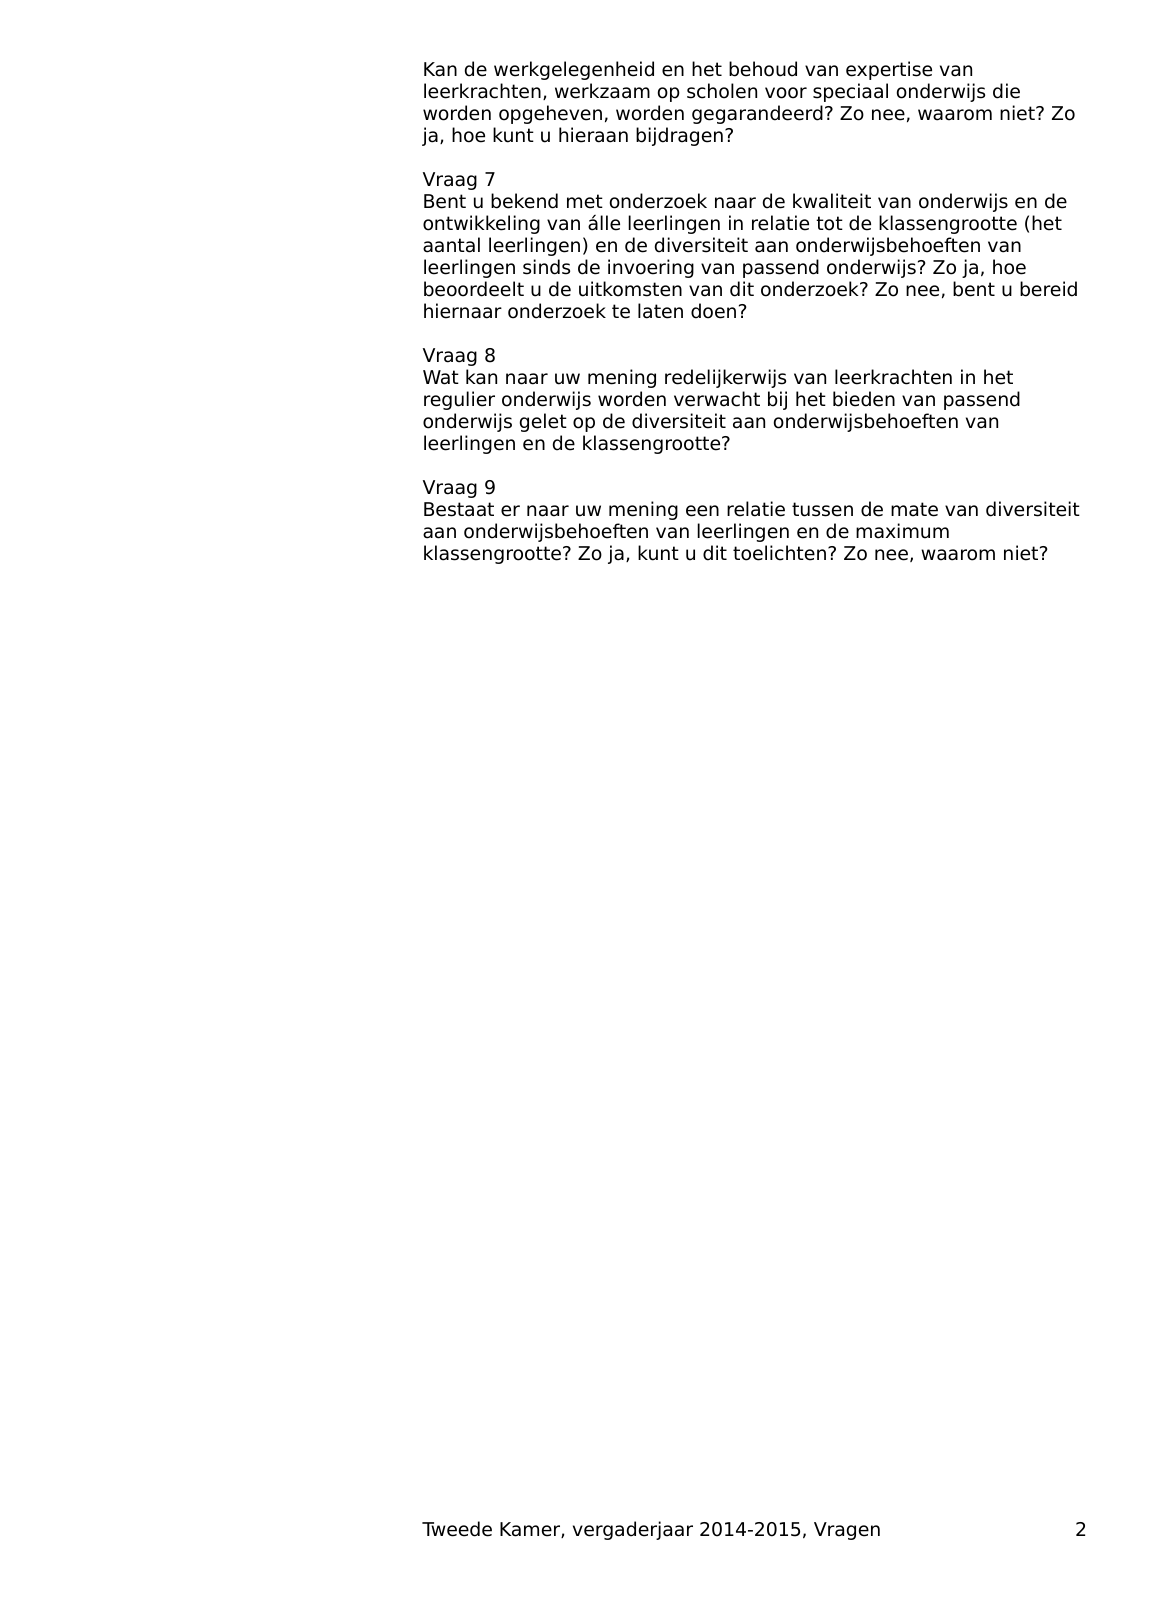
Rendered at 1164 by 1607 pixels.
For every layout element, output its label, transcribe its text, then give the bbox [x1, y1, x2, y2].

text Vraag 8 [422, 345, 1087, 367]
text Bent u bekend met onderzoek naar de kwaliteit van onderwijs en de ontwikkeling van álle leerlingen in relatie tot de klassengrootte (het aantal leerlingen) en de diversiteit aan onderwijsbehoeften van leerlingen sinds de invoering van passend onderwijs? Zo ja, hoe beoordeelt u de uitkomsten van dit onderzoek? Zo nee, bent u bereid hiernaar onderzoek te laten doen? [422, 191, 1087, 323]
text Vraag 7 [422, 169, 1087, 191]
text Kan de werkgelegenheid en het behoud van expertise van leerkrachten, werkzaam op scholen voor speciaal onderwijs die worden opgeheven, worden gegarandeerd? Zo nee, waarom niet? Zo ja, hoe kunt u hieraan bijdragen? [422, 59, 1087, 147]
text Bestaat er naar uw mening een relatie tussen de mate van diversiteit aan onderwijsbehoeften van leerlingen en de maximum klassengrootte? Zo ja, kunt u dit toelichten? Zo nee, waarom niet? [422, 499, 1087, 565]
text Wat kan naar uw mening redelijkerwijs van leerkrachten in het regulier onderwijs worden verwacht bij het bieden van passend onderwijs gelet op de diversiteit aan onderwijsbehoeften van leerlingen en de klassengrootte? [422, 367, 1087, 455]
text Vraag 9 [422, 477, 1087, 499]
